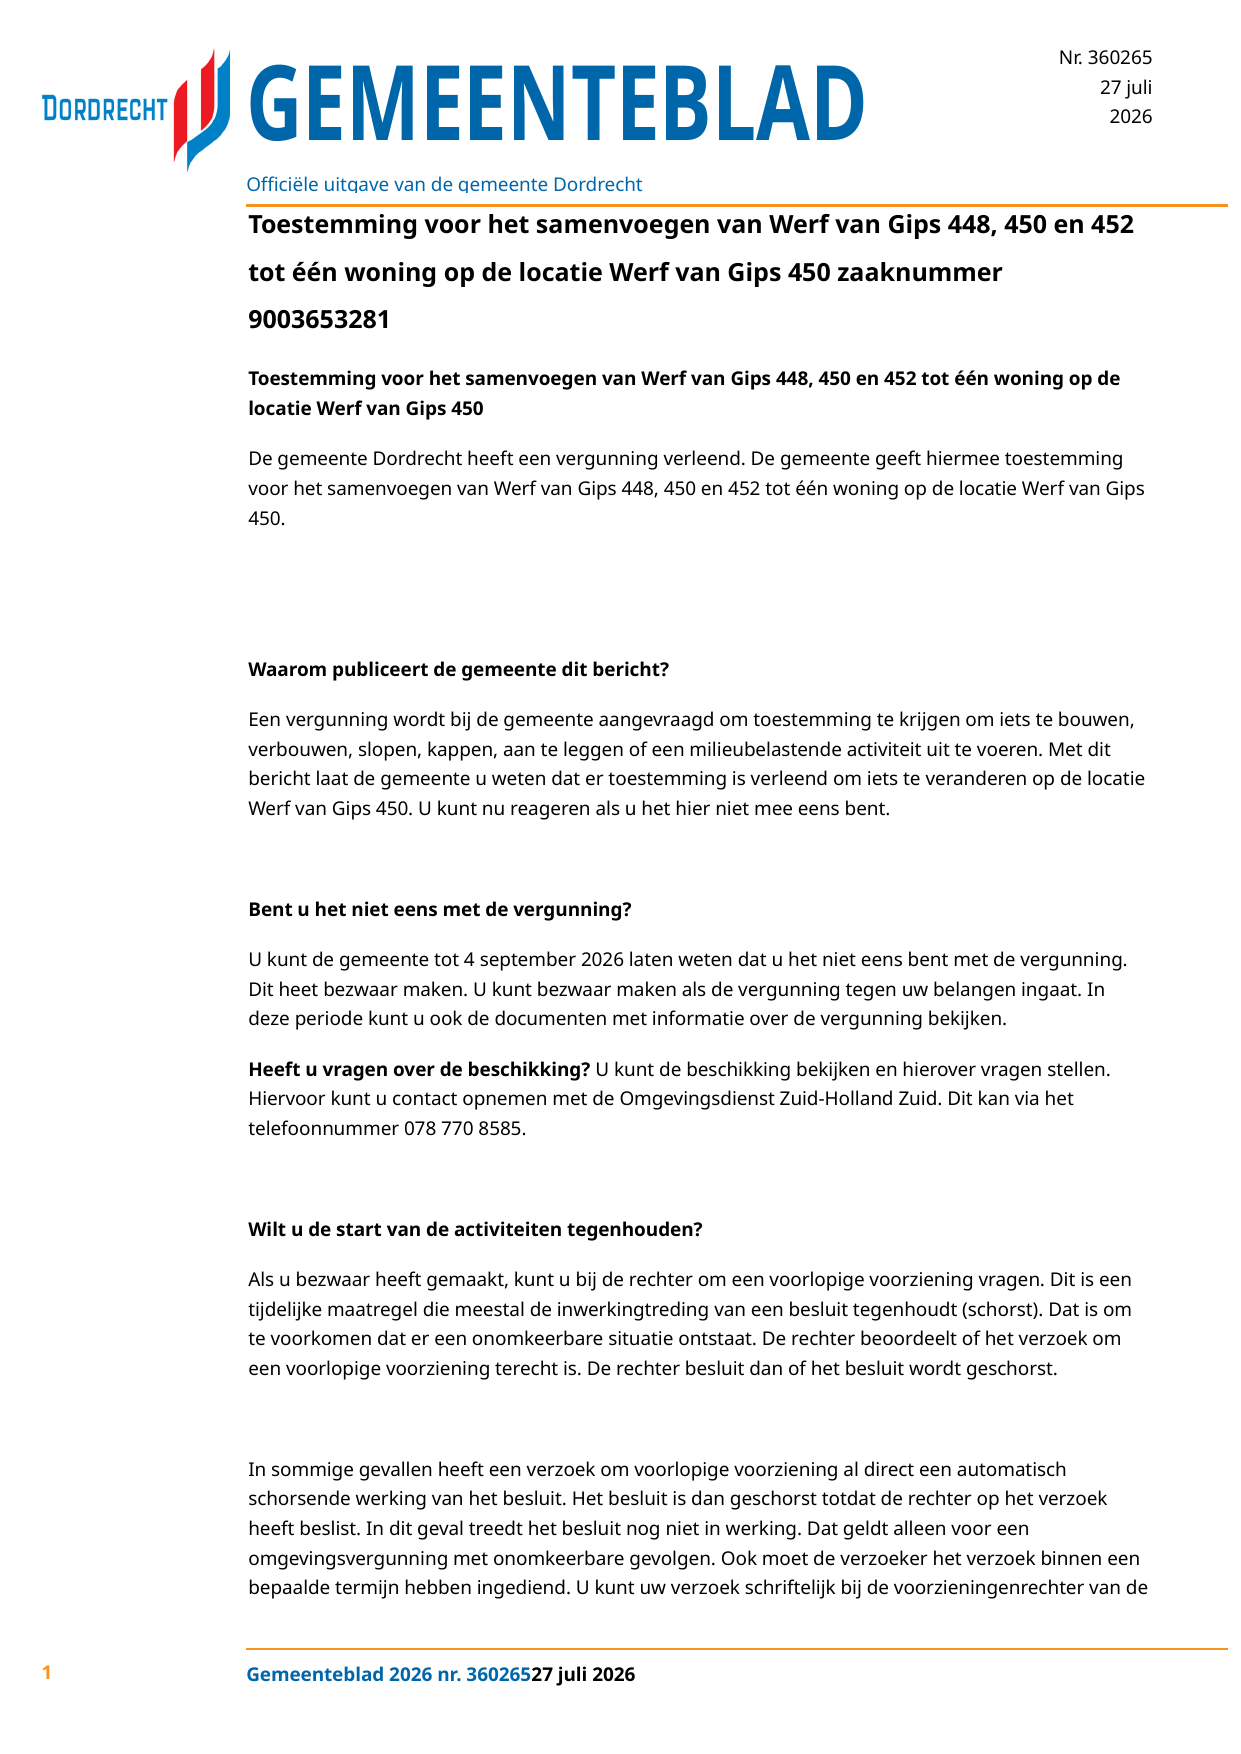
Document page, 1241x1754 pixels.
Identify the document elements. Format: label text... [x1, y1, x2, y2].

text Toestemming voor het samenvoegen van Werf van Gips 448, 450 en 452 tot één woning op de locatie Werf van Gips 450 zaaknummer 9003653281 [248, 207, 1152, 336]
text Waarom publiceert de gemeente dit bericht? [248, 656, 1152, 682]
text Een vergunning wordt bij de gemeente aangevraagd om toestemming te krijgen om iets te bouwen, verbouwen, slopen, kappen, aan te leggen of een milieubelastende activiteit uit te voeren. Met dit bericht laat de gemeente u weten dat er toestemming is verleend om iets te veranderen op de locatie Werf van Gips 450. U kunt nu reageren als u het hier niet mee eens bent. [248, 706, 1152, 821]
text Als u bezwaar heeft gemaakt, kunt u bij de rechter om een voorlopige voorziening vragen. Dit is een tijdelijke maatregel die meestal de inwerkingtreding van een besluit tegenhoudt (schorst). Dat is om te voorkomen dat er een onomkeerbare situatie ontstaat. De rechter beoordeelt of het verzoek om een voorlopige voorziening terecht is. De rechter besluit dan of het besluit wordt geschorst. [248, 1266, 1152, 1381]
text Heeft u vragen over de beschikking? U kunt de beschikking bekijken en hierover vragen stellen. Hiervoor kunt u contact opnemen met de Omgevingsdienst Zuid-Holland Zuid. Dit kan via het telefoonnummer 078 770 8585. [248, 1056, 1152, 1141]
text U kunt de gemeente tot 4 september 2026 laten weten dat u het niet eens bent met de vergunning. Dit heet bezwaar maken. U kunt bezwaar maken als de vergunning tegen uw belangen ingaat. In deze periode kunt u ook de documenten met informatie over de vergunning bekijken. [248, 946, 1152, 1031]
text Wilt u de start van de activiteiten tegenhouden? [248, 1216, 1152, 1242]
text In sommige gevallen heeft een verzoek om voorlopige voorziening al direct een automatisch schorsende werking van het besluit. Het besluit is dan geschorst totdat de rechter op het verzoek heeft beslist. In dit geval treedt het besluit nog niet in werking. Dat geldt alleen voor een omgevingsvergunning met onomkeerbare gevolgen. Ook moet de verzoeker het verzoek binnen een bepaalde termijn hebben ingediend. U kunt uw verzoek schriftelijk bij de voorzieningenrechter van de [248, 1456, 1152, 1600]
text De gemeente Dordrecht heeft een vergunning verleend. De gemeente geeft hiermee toestemming voor het samenvoegen van Werf van Gips 448, 450 en 452 tot één woning op de locatie Werf van Gips 450. [248, 446, 1152, 530]
text Toestemming voor het samenvoegen van Werf van Gips 448, 450 en 452 tot één woning op de locatie Werf van Gips 450 [248, 366, 1152, 421]
picture [41, 47, 231, 172]
text Bent u het niet eens met de vergunning? [248, 896, 1152, 922]
